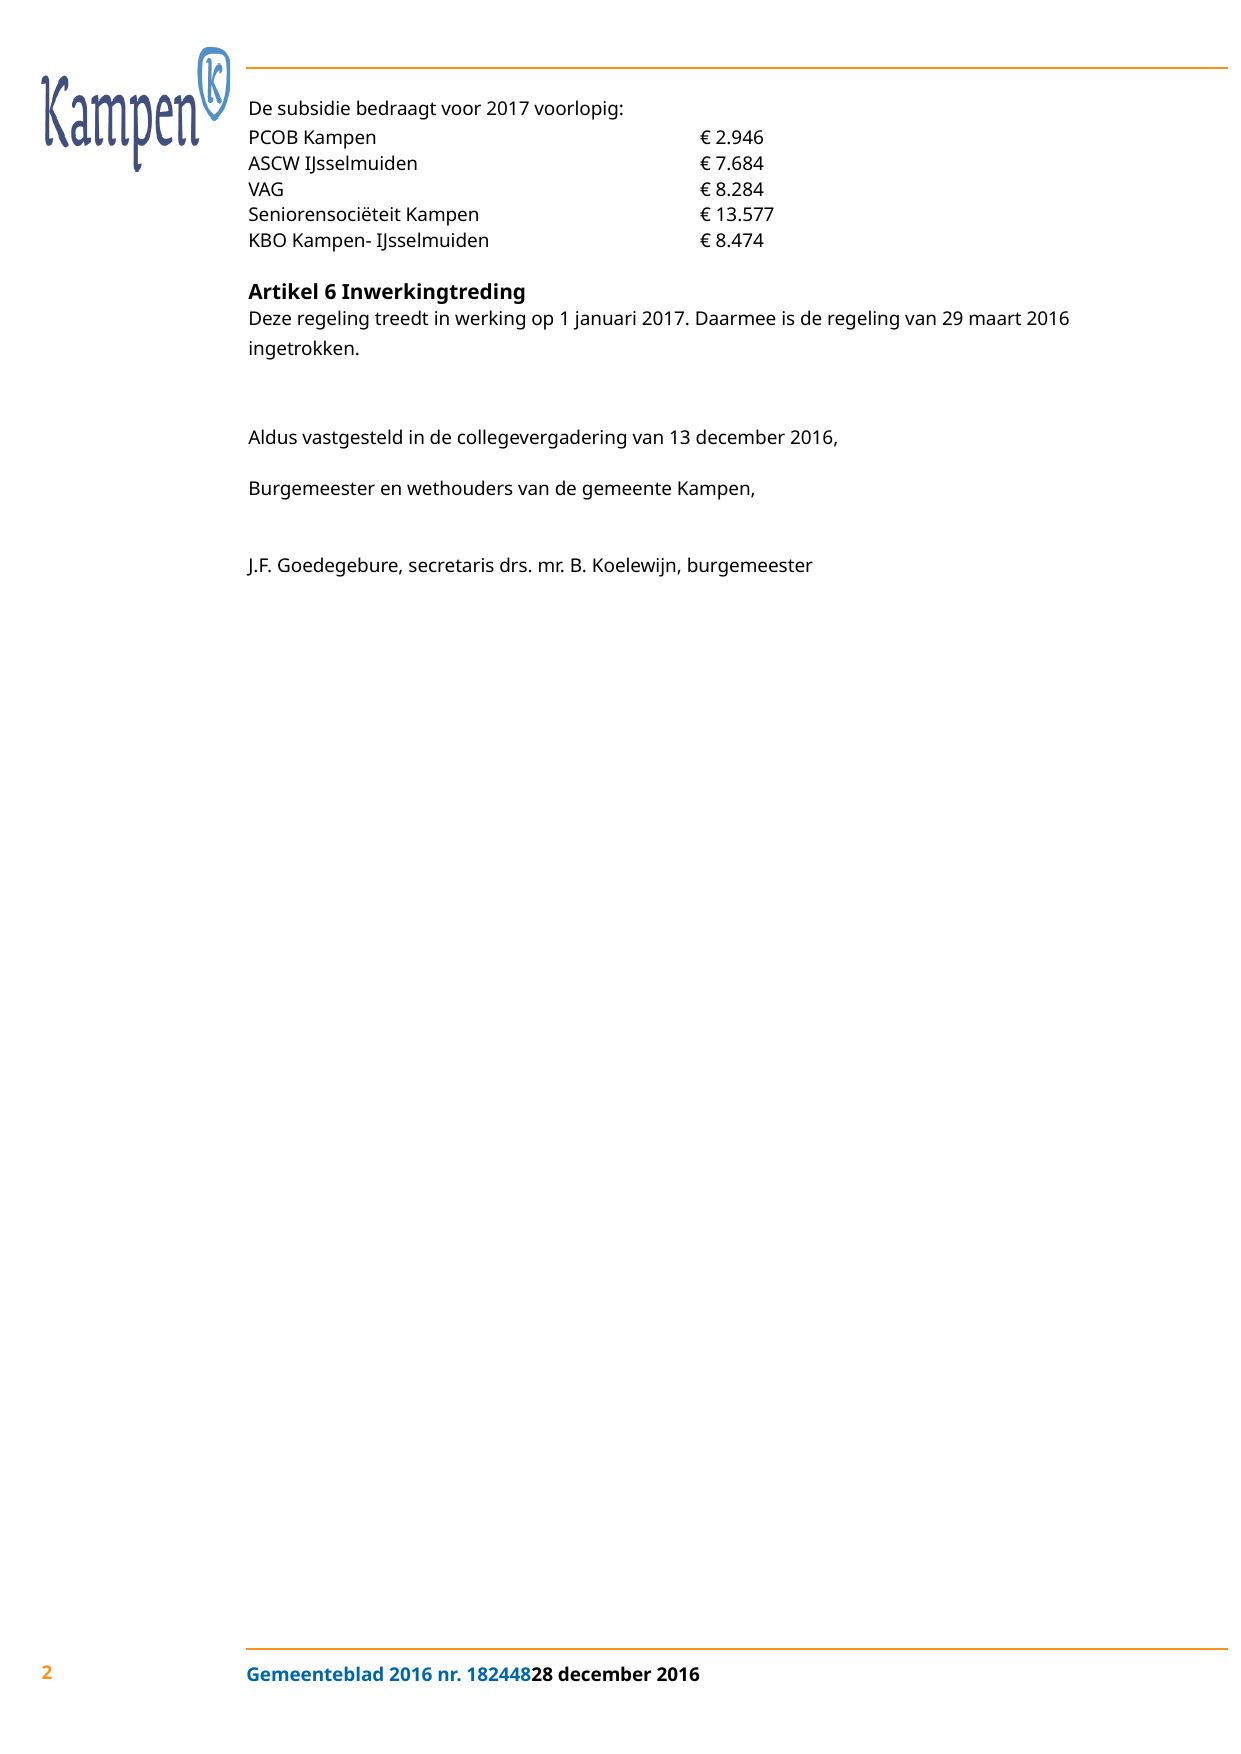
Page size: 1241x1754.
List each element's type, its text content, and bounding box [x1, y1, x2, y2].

text Artikel 6 Inwerkingtreding [248, 277, 1152, 306]
table_cell € 7.684 [700, 150, 1152, 176]
table_cell KBO Kampen- IJsselmuiden [248, 228, 700, 253]
text Aldus vastgesteld in de collegevergadering van 13 december 2016, [248, 424, 1152, 450]
text Burgemeester en wethouders van de gemeente Kampen, [248, 475, 1152, 501]
picture [41, 47, 231, 172]
text De subsidie bedraagt voor 2017 voorlopig: [248, 95, 1152, 121]
table_header € 2.946 [700, 125, 1152, 150]
text Deze regeling treedt in werking op 1 januari 2017. Daarmee is de regeling van 29 maart 2016 ingetrokken. [248, 306, 1152, 361]
table_cell ASCW IJsselmuiden [248, 150, 700, 176]
table_cell € 8.284 [700, 176, 1152, 202]
table_cell € 8.474 [700, 228, 1152, 253]
text J.F. Goedegebure, secretaris drs. mr. B. Koelewijn, burgemeester [248, 553, 1152, 578]
table_cell € 13.577 [700, 202, 1152, 227]
table_cell Seniorensociëteit Kampen [248, 202, 700, 227]
table_header PCOB Kampen [248, 125, 700, 150]
table_cell VAG [248, 176, 700, 202]
